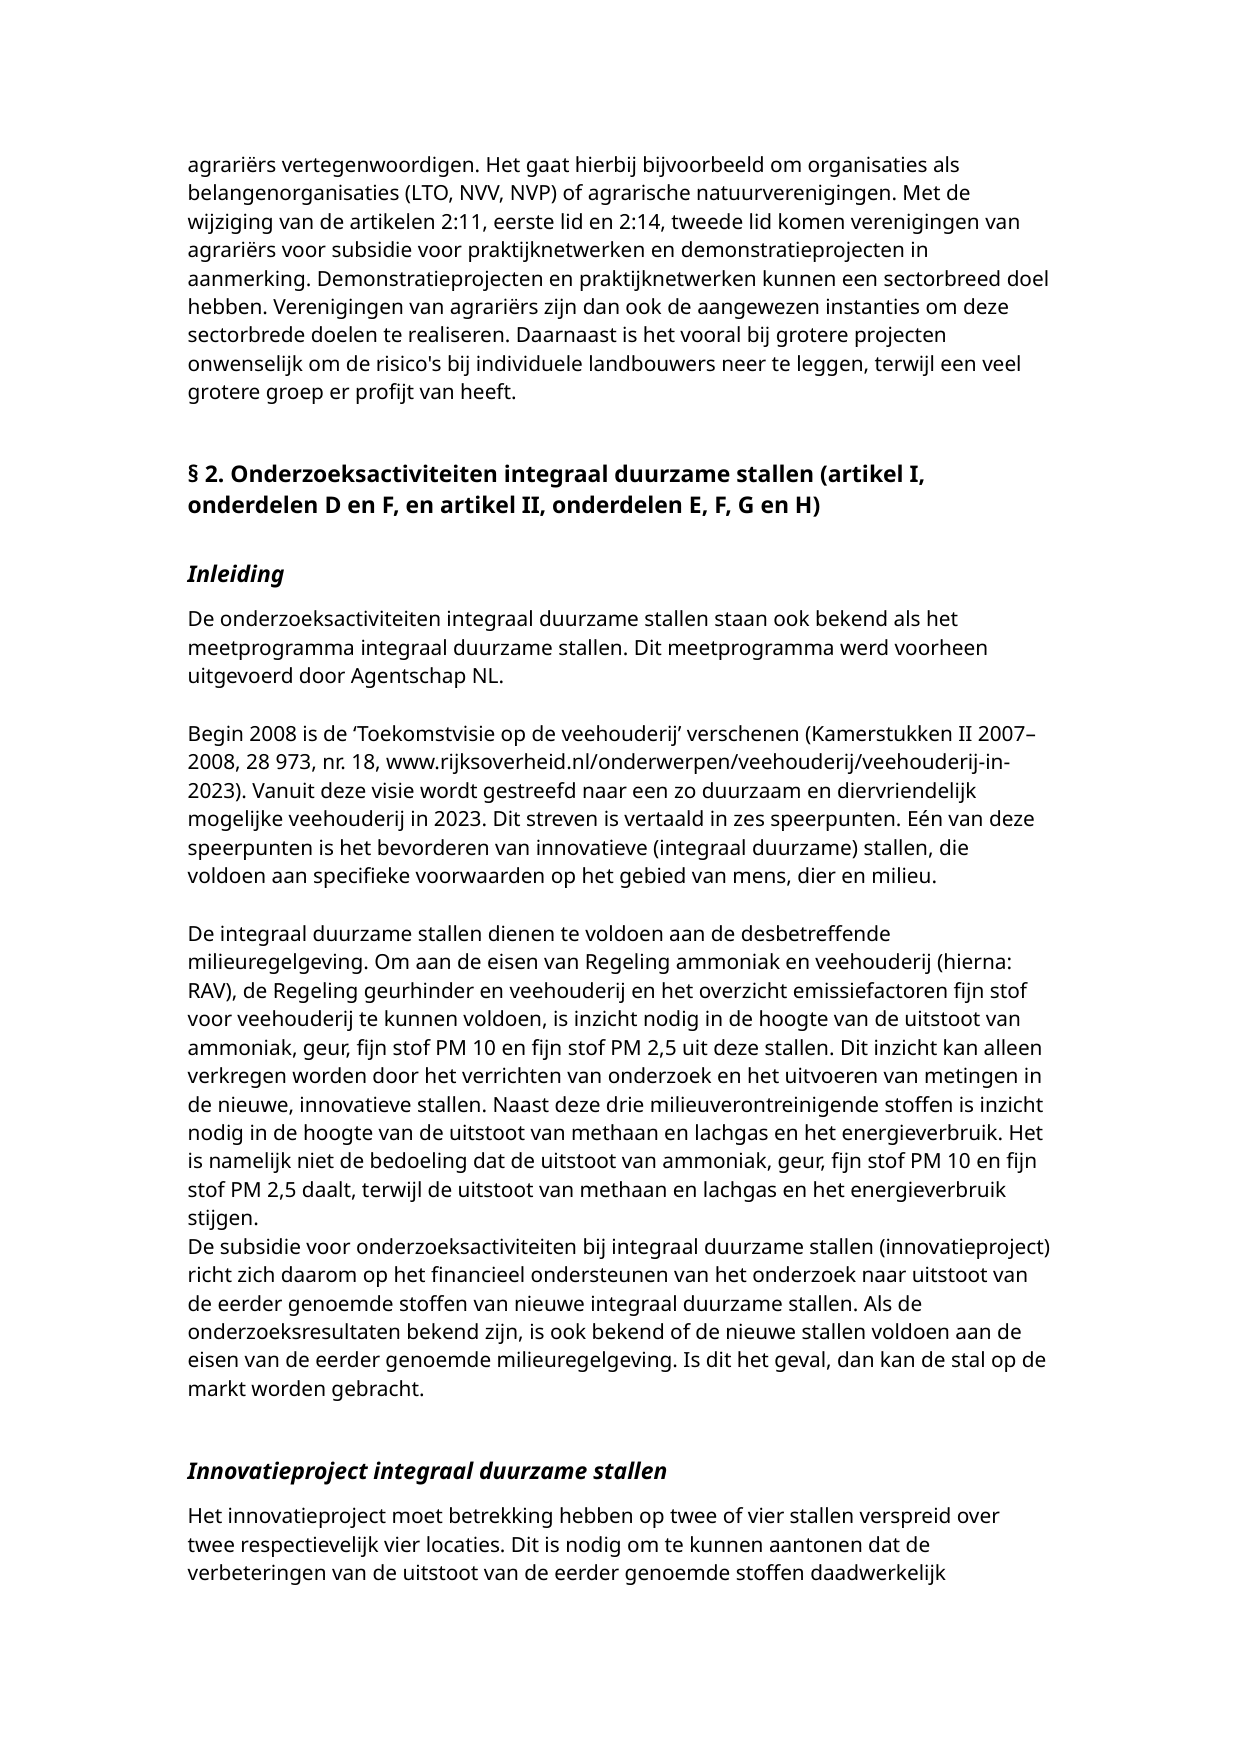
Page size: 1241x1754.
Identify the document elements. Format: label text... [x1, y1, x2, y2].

subtitle Innovatieproject integraal duurzame stallen [187, 1455, 1053, 1486]
text De integraal duurzame stallen dienen te voldoen aan de desbetreffende milieuregelgeving. Om aan de eisen van Regeling ammoniak en veehouderij (hierna: RAV), de Regeling geurhinder en veehouderij en het overzicht emissiefactoren fijn stof voor veehouderij te kunnen voldoen, is inzicht nodig in de hoogte van de uitstoot van ammoniak, geur, fijn stof PM 10 en fijn stof PM 2,5 uit deze stallen. Dit inzicht kan alleen verkregen worden door het verrichten van onderzoek en het uitvoeren van metingen in de nieuwe, innovatieve stallen. Naast deze drie milieuverontreinigende stoffen is inzicht nodig in de hoogte van de uitstoot van methaan en lachgas en het energieverbruik. Het is namelijk niet de bedoeling dat de uitstoot van ammoniak, geur, fijn stof PM 10 en fijn stof PM 2,5 daalt, terwijl de uitstoot van methaan en lachgas en het energieverbruik stijgen. [187, 919, 1053, 1232]
text De subsidie voor onderzoeksactiviteiten bij integraal duurzame stallen (innovatieproject) richt zich daarom op het financieel ondersteunen van het onderzoek naar uitstoot van de eerder genoemde stoffen van nieuwe integraal duurzame stallen. Als de onderzoeksresultaten bekend zijn, is ook bekend of de nieuwe stallen voldoen aan de eisen van de eerder genoemde milieuregelgeving. Is dit het geval, dan kan de stal op de markt worden gebracht. [187, 1232, 1053, 1402]
text agrariërs vertegenwoordigen. Het gaat hierbij bijvoorbeeld om organisaties als belangenorganisaties (LTO, NVV, NVP) of agrarische natuurverenigingen. Met de wijziging van de artikelen 2:11, eerste lid en 2:14, tweede lid komen verenigingen van agrariërs voor subsidie voor praktijknetwerken en demonstratieprojecten in aanmerking. Demonstratieprojecten en praktijknetwerken kunnen een sectorbreed doel hebben. Verenigingen van agrariërs zijn dan ook de aangewezen instanties om deze sectorbrede doelen te realiseren. Daarnaast is het vooral bij grotere projecten onwenselijk om de risico's bij individuele landbouwers neer te leggen, terwijl een veel grotere groep er profijt van heeft. [187, 150, 1053, 406]
text De onderzoeksactiviteiten integraal duurzame stallen staan ook bekend als het meetprogramma integraal duurzame stallen. Dit meetprogramma werd voorheen uitgevoerd door Agentschap NL. [187, 604, 1053, 689]
text Het innovatieproject moet betrekking hebben op twee of vier stallen verspreid over twee respectievelijk vier locaties. Dit is nodig om te kunnen aantonen dat de verbeteringen van de uitstoot van de eerder genoemde stoffen daadwerkelijk [187, 1501, 1053, 1587]
subtitle § 2. Onderzoeksactiviteiten integraal duurzame stallen (artikel I, onderdelen D en F, en artikel II, onderdelen E, F, G en H) [187, 458, 1053, 520]
subtitle Inleiding [187, 558, 1053, 589]
text Begin 2008 is de ‘Toekomstvisie op de veehouderij’ verschenen (Kamerstukken II 2007–2008, 28 973, nr. 18, www.rijksoverheid.nl/onderwerpen/veehouderij/veehouderij-in-2023). Vanuit deze visie wordt gestreefd naar een zo duurzaam en diervriendelijk mogelijke veehouderij in 2023. Dit streven is vertaald in zes speerpunten. Eén van deze speerpunten is het bevorderen van innovatieve (integraal duurzame) stallen, die voldoen aan specifieke voorwaarden op het gebied van mens, dier en milieu. [187, 719, 1053, 889]
